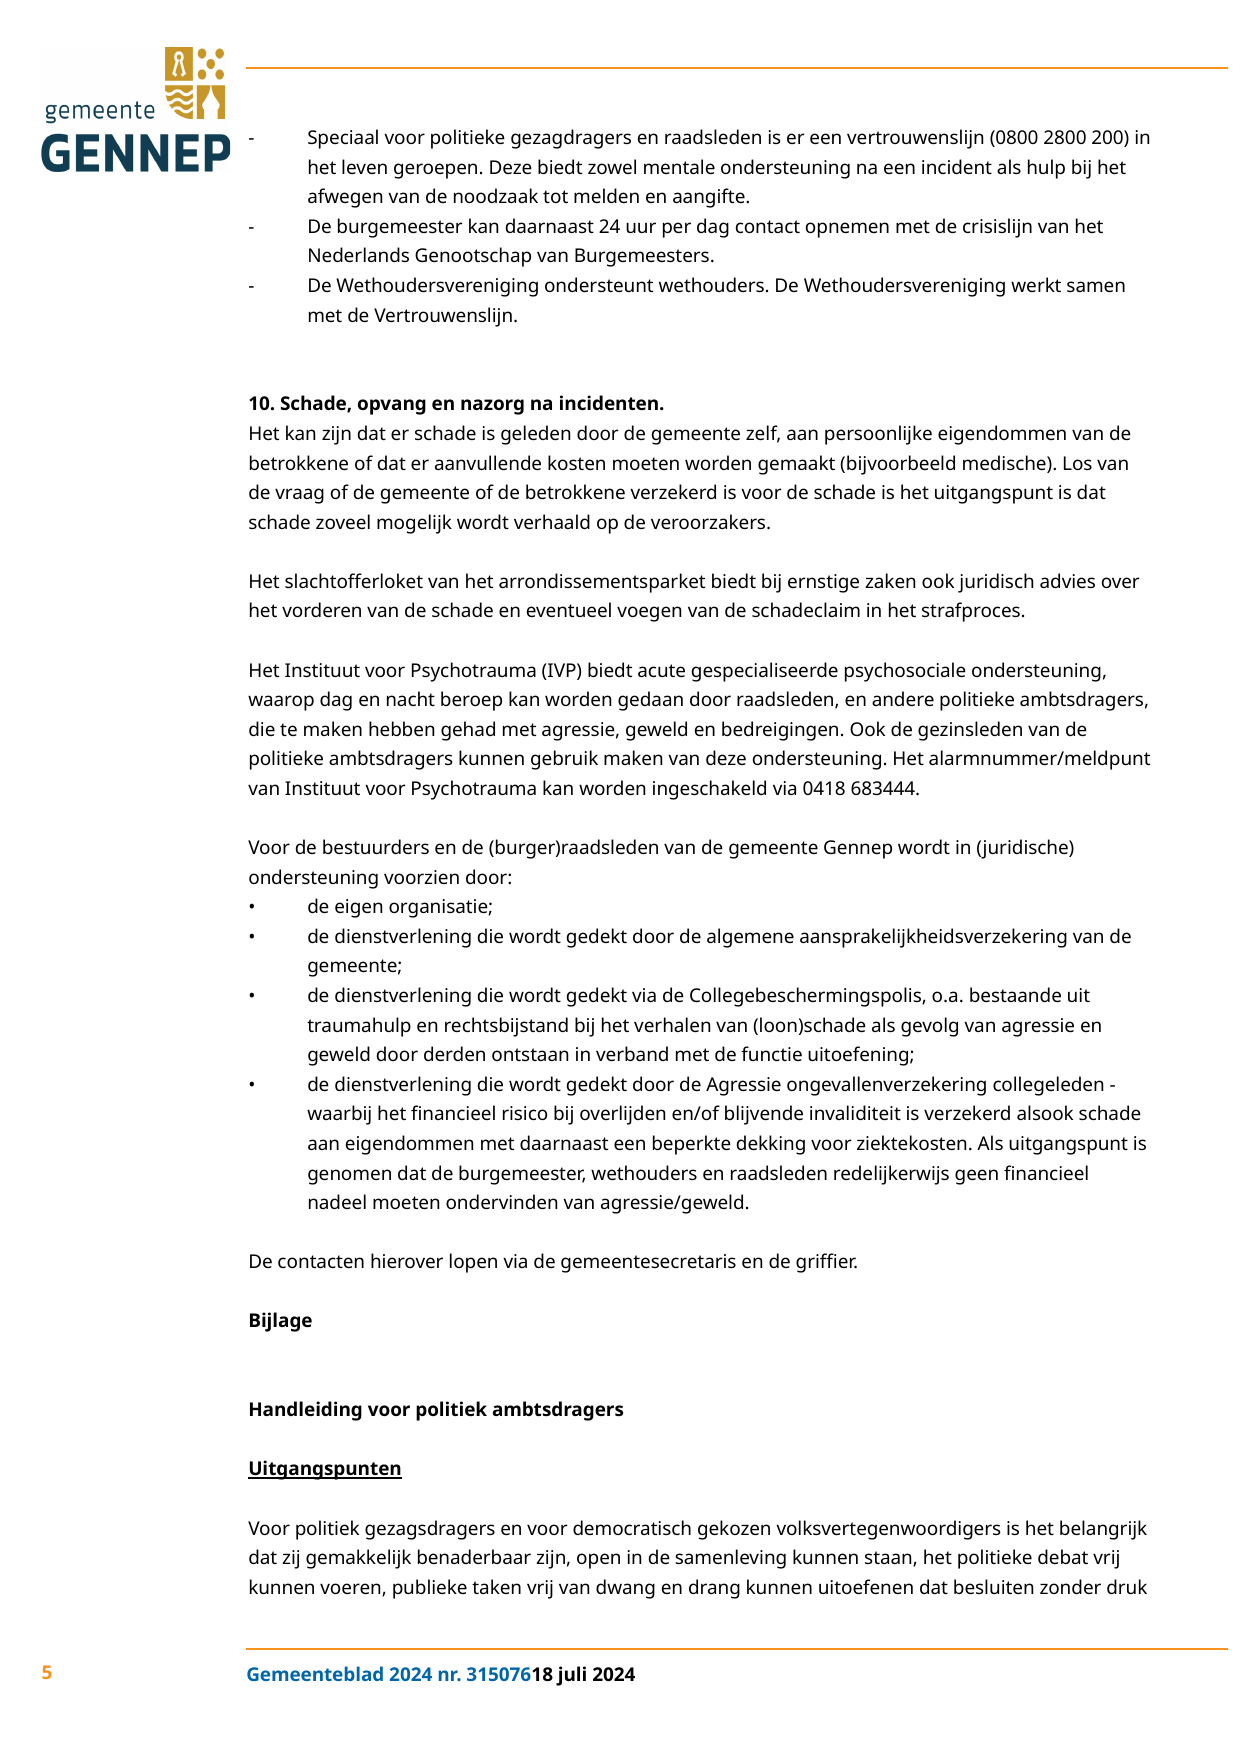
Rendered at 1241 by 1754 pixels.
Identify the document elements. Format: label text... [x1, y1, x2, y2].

text Uitgangspunten [248, 1456, 1152, 1481]
list De Wethoudersvereniging ondersteunt wethouders. De Wethoudersvereniging werkt samen met de Vertrouwenslijn. [248, 272, 1152, 328]
text De contacten hierover lopen via de gemeentesecretaris en de griffier. [248, 1248, 1152, 1274]
list de dienstverlening die wordt gedekt via de Collegebeschermingspolis, o.a. bestaande uit traumahulp en rechtsbijstand bij het verhalen van (loon)schade als gevolg van agressie en geweld door derden ontstaan in verband met de functie uitoefening; [248, 982, 1152, 1067]
list de dienstverlening die wordt gedekt door de algemene aansprakelijkheidsverzekering van de gemeente; [248, 923, 1152, 978]
picture [41, 47, 231, 172]
text Het Instituut voor Psychotrauma (IVP) biedt acute gespecialiseerde psychosociale ondersteuning, waarop dag en nacht beroep kan worden gedaan door raadsleden, en andere politieke ambtsdragers, die te maken hebben gehad met agressie, geweld en bedreigingen. Ook de gezinsleden van de politieke ambtsdragers kunnen gebruik maken van deze ondersteuning. Het alarmnummer/meldpunt van Instituut voor Psychotrauma kan worden ingeschakeld via 0418 683444. [248, 657, 1152, 801]
list Speciaal voor politieke gezagdragers en raadsleden is er een vertrouwenslijn (0800 2800 200) in het leven geroepen. Deze biedt zowel mentale ondersteuning na een incident als hulp bij het afwegen van de noodzaak tot melden en aangifte. [248, 124, 1152, 209]
text 10. Schade, opvang en nazorg na incidenten. [248, 391, 1152, 416]
text Bijlage [248, 1308, 1152, 1333]
text Voor de bestuurders en de (burger)raadsleden van de gemeente Gennep wordt in (juridische) ondersteuning voorzien door: [248, 834, 1152, 890]
text Het slachtofferloket van het arrondissementsparket biedt bij ernstige zaken ook juridisch advies over het vorderen van de schade en eventueel voegen van de schadeclaim in het strafproces. [248, 568, 1152, 623]
list de eigen organisatie; [248, 893, 1152, 919]
list de dienstverlening die wordt gedekt door de Agressie ongevallenverzekering collegeleden - waarbij het financieel risico bij overlijden en/of blijvende invaliditeit is verzekerd alsook schade aan eigendommen met daarnaast een beperkte dekking voor ziektekosten. Als uitgangspunt is genomen dat de burgemeester, wethouders en raadsleden redelijkerwijs geen financieel nadeel moeten ondervinden van agressie/geweld. [248, 1071, 1152, 1215]
text Het kan zijn dat er schade is geleden door de gemeente zelf, aan persoonlijke eigendommen van de betrokkene of dat er aanvullende kosten moeten worden gemaakt (bijvoorbeeld medische). Los van de vraag of de gemeente of de betrokkene verzekerd is voor de schade is het uitgangspunt is dat schade zoveel mogelijk wordt verhaald op de veroorzakers. [248, 420, 1152, 535]
list De burgemeester kan daarnaast 24 uur per dag contact opnemen met de crisislijn van het Nederlands Genootschap van Burgemeesters. [248, 213, 1152, 268]
text Handleiding voor politiek ambtsdragers [248, 1396, 1152, 1422]
text Voor politiek gezagsdragers en voor democratisch gekozen volksvertegenwoordigers is het belangrijk dat zij gemakkelijk benaderbaar zijn, open in de samenleving kunnen staan, het politieke debat vrij kunnen voeren, publieke taken vrij van dwang en drang kunnen uitoefenen dat besluiten zonder druk [248, 1515, 1152, 1600]
